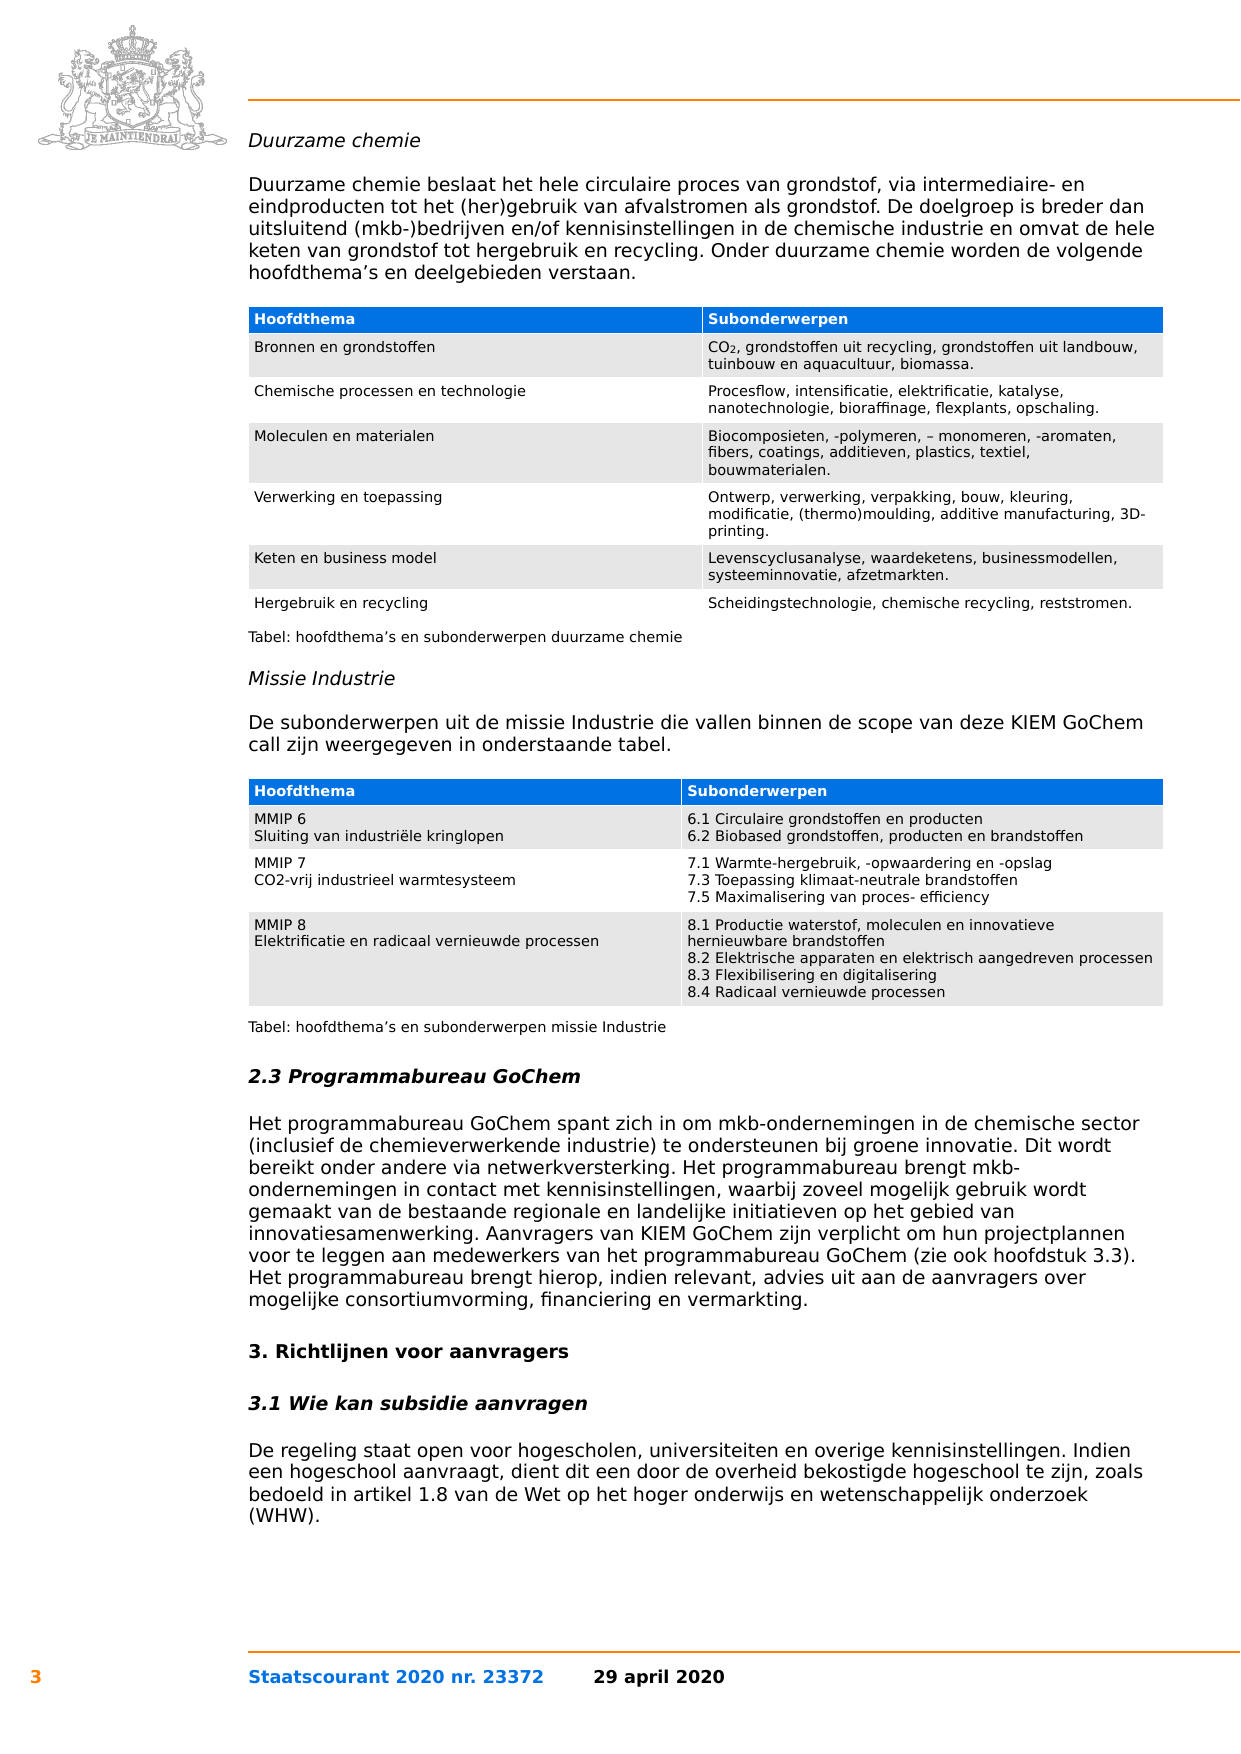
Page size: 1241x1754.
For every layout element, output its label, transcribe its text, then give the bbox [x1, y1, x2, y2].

table_cell MMIP 7 CO2-vrij industrieel warmtesysteem [249, 850, 681, 911]
table_cell Chemische processen en technologie [249, 378, 702, 422]
table_header Subonderwerpen [682, 779, 1163, 805]
table_cell Hergebruik en recycling [249, 590, 702, 616]
table_cell Procesflow, intensificatie, elektrificatie, katalyse, nanotechnologie, bioraffinage, flexplants, opschaling. [703, 378, 1163, 422]
text De regeling staat open voor hogescholen, universiteiten en overige kennisinstellingen. Indien een hogeschool aanvraagt, dient dit een door de overheid bekostigde hogeschool te zijn, zoals bedoeld in artikel 1.8 van de Wet op het hoger onderwijs en wetenschappelijk onderzoek (WHW). [248, 1439, 1163, 1527]
subtitle Missie Industrie [248, 668, 1163, 690]
table_header Hoofdthema [249, 779, 681, 805]
text Duurzame chemie beslaat het hele circulaire proces van grondstof, via intermediaire- en eindproducten tot het (her)gebruik van afvalstromen als grondstof. De doelgroep is breder dan uitsluitend (mkb-)bedrijven en/of kennisinstellingen in de chemische industrie en omvat de hele keten van grondstof tot hergebruik en recycling. Onder duurzame chemie worden de volgende hoofdthema’s en deelgebieden verstaan. [248, 174, 1163, 284]
table_cell Ontwerp, verwerking, verpakking, bouw, kleuring, modificatie, (thermo)moulding, additive manufacturing, 3D-printing. [703, 484, 1163, 544]
table_cell 6.1 Circulaire grondstoffen en producten 6.2 Biobased grondstoffen, producten en brandstoffen [682, 806, 1163, 849]
table_cell Tabel: hoofdthema’s en subonderwerpen duurzame chemie [248, 617, 1163, 646]
table_cell Levenscyclusanalyse, waardeketens, businessmodellen, systeeminnovatie, afzetmarkten. [703, 545, 1163, 589]
subtitle Duurzame chemie [248, 130, 1163, 152]
table_cell 7.1 Warmte-hergebruik, -opwaardering en -opslag 7.3 Toepassing klimaat-neutrale brandstoffen 7.5 Maximalisering van proces- efficiency [682, 850, 1163, 911]
table_cell MMIP 8 Elektrificatie en radicaal vernieuwde processen [249, 912, 681, 1006]
table_cell Keten en business model [249, 545, 702, 589]
table_cell Verwerking en toepassing [249, 484, 702, 544]
picture [38, 25, 227, 150]
table_cell Biocomposieten, -polymeren, – monomeren, -aromaten, fibers, coatings, additieven, plastics, textiel, bouwmaterialen. [703, 423, 1163, 483]
subtitle 3.1 Wie kan subsidie aanvragen [248, 1392, 1163, 1414]
table_cell Tabel: hoofdthema’s en subonderwerpen missie Industrie [248, 1007, 1163, 1036]
table_cell Bronnen en grondstoffen [249, 334, 702, 377]
table_cell MMIP 6 Sluiting van industriële kringlopen [249, 806, 681, 849]
text Het programmabureau GoChem spant zich in om mkb-ondernemingen in de chemische sector (inclusief de chemieverwerkende industrie) te ondersteunen bij groene innovatie. Dit wordt bereikt onder andere via netwerkversterking. Het programmabureau brengt mkb-ondernemingen in contact met kennisinstellingen, waarbij zoveel mogelijk gebruik wordt gemaakt van de bestaande regionale en landelijke initiatieven op het gebied van innovatiesamenwerking. Aanvragers van KIEM GoChem zijn verplicht om hun projectplannen voor te leggen aan medewerkers van het programmabureau GoChem (zie ook hoofdstuk 3.3). Het programmabureau brengt hierop, indien relevant, advies uit aan de aanvragers over mogelijke consortiumvorming, financiering en vermarkting. [248, 1113, 1163, 1311]
table_header Hoofdthema [249, 307, 702, 333]
table_cell 8.1 Productie waterstof, moleculen en innovatieve hernieuwbare brandstoffen 8.2 Elektrische apparaten en elektrisch aangedreven processen 8.3 Flexibilisering en digitalisering 8.4 Radicaal vernieuwde processen [682, 912, 1163, 1006]
text De subonderwerpen uit de missie Industrie die vallen binnen de scope van deze KIEM GoChem call zijn weergegeven in onderstaande tabel. [248, 712, 1163, 756]
table_cell Moleculen en materialen [249, 423, 702, 483]
subtitle 3. Richtlijnen voor aanvragers [248, 1341, 1163, 1362]
table_cell CO2, grondstoffen uit recycling, grondstoffen uit landbouw, tuinbouw en aquacultuur, biomassa. [703, 334, 1163, 377]
table_header Subonderwerpen [703, 307, 1163, 333]
table_cell Scheidingstechnologie, chemische recycling, reststromen. [703, 590, 1163, 616]
subtitle 2.3 Programmabureau GoChem [248, 1066, 1163, 1088]
